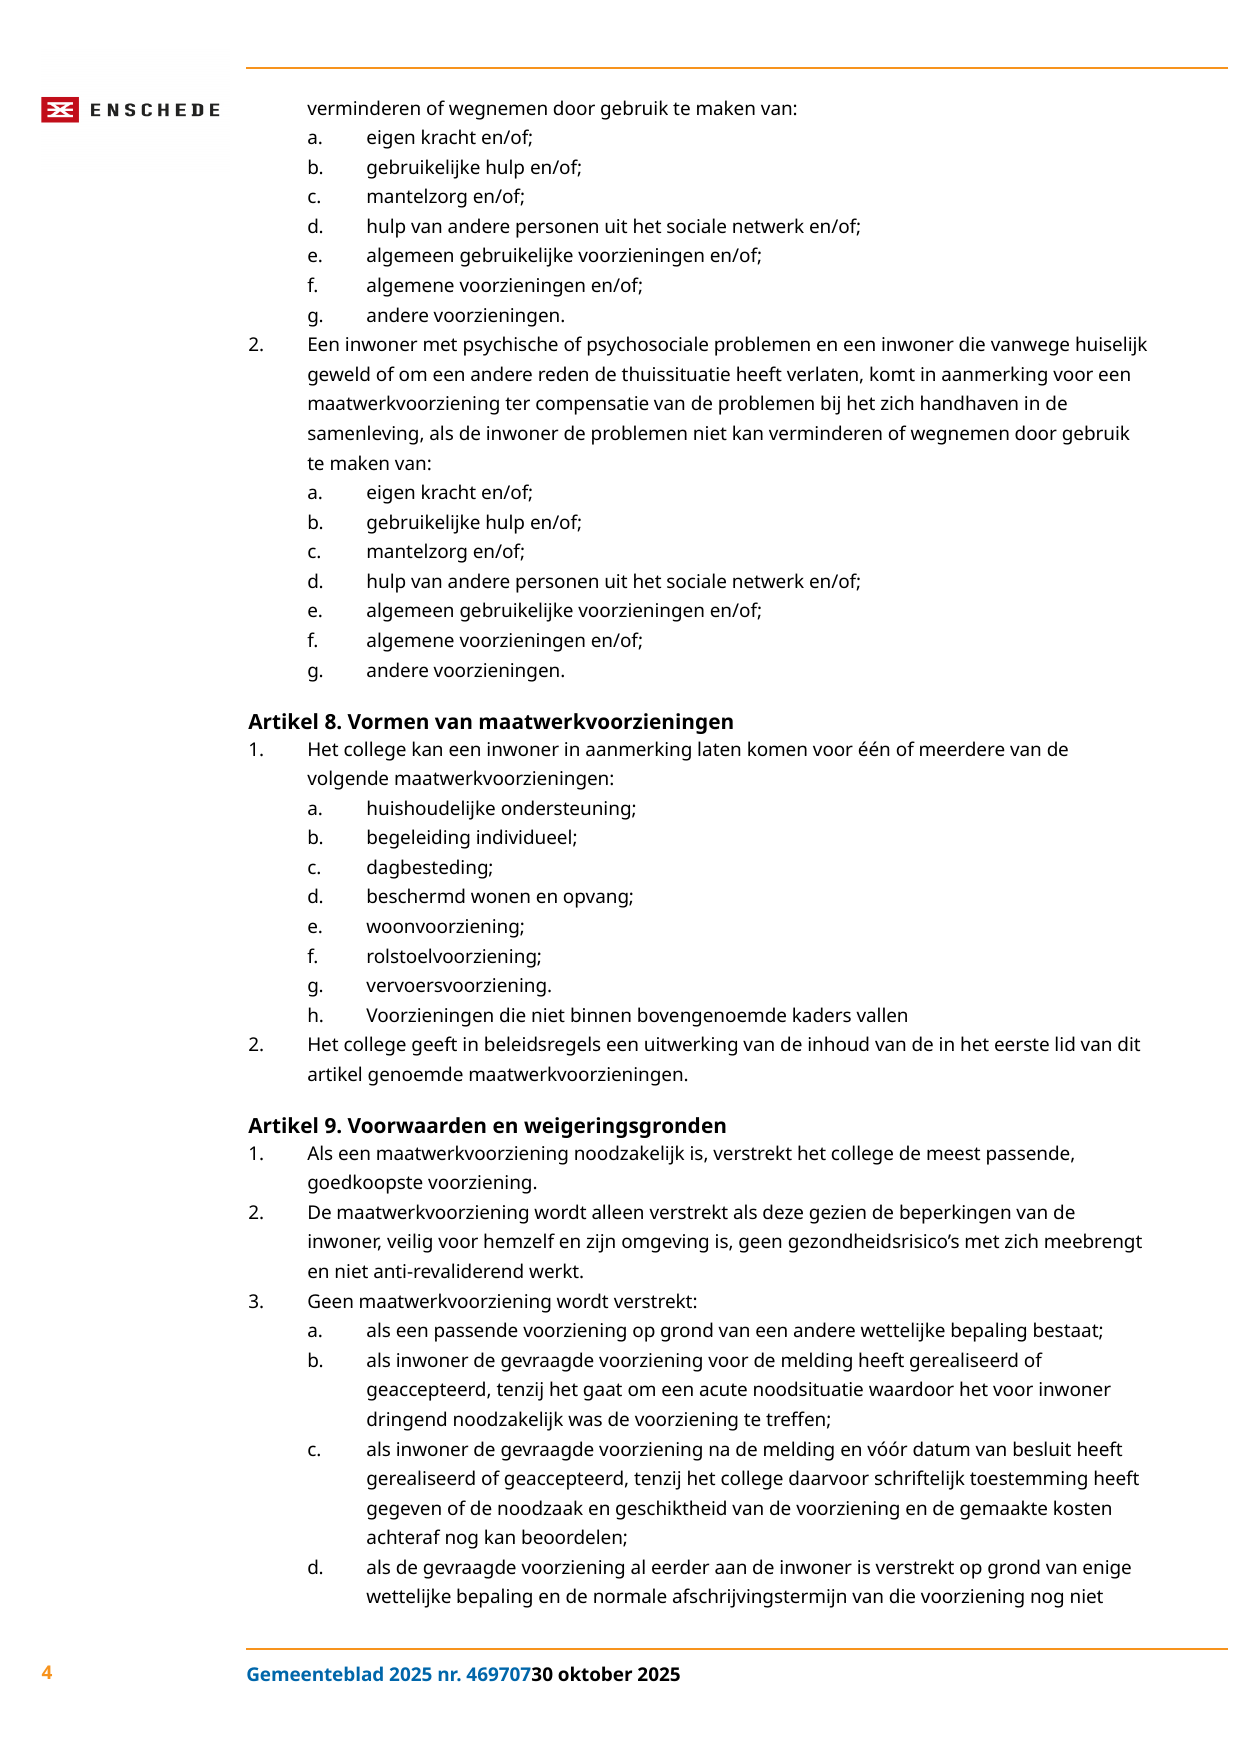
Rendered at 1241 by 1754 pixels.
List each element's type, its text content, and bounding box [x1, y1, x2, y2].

list Het college kan een inwoner in aanmerking laten komen voor één of meerdere van de volgende maatwerkvoorzieningen: [248, 736, 1152, 791]
list gebruikelijke hulp en/of; [307, 509, 1152, 535]
list als inwoner de gevraagde voorziening na de melding en vóór datum van besluit heeft gerealiseerd of geaccepteerd, tenzij het college daarvoor schriftelijk toestemming heeft gegeven of de noodzaak en geschiktheid van de voorziening en de gemaakte kosten achteraf nog kan beoordelen; [307, 1436, 1152, 1550]
list Voorzieningen die niet binnen bovengenoemde kaders vallen [307, 1002, 1152, 1028]
list algemene voorzieningen en/of; [307, 272, 1152, 298]
list begeleiding individueel; [307, 824, 1152, 850]
list eigen kracht en/of; [307, 124, 1152, 150]
list andere voorzieningen. [307, 657, 1152, 683]
list rolstoelvoorziening; [307, 943, 1152, 968]
list als de gevraagde voorziening al eerder aan de inwoner is verstrekt op grond van enige wettelijke bepaling en de normale afschrijvingstermijn van die voorziening nog niet [307, 1554, 1152, 1609]
list mantelzorg en/of; [307, 183, 1152, 209]
list algemeen gebruikelijke voorzieningen en/of; [307, 243, 1152, 268]
list andere voorzieningen. [307, 302, 1152, 328]
list gebruikelijke hulp en/of; [307, 154, 1152, 180]
list beschermd wonen en opvang; [307, 884, 1152, 909]
text Artikel 9. Voorwaarden en weigeringsgronden [248, 1112, 1152, 1140]
list hulp van andere personen uit het sociale netwerk en/of; [307, 213, 1152, 239]
list verminderen of wegnemen door gebruik te maken van: [248, 95, 1152, 121]
list als inwoner de gevraagde voorziening voor de melding heeft gerealiseerd of geaccepteerd, tenzij het gaat om een acute noodsituatie waardoor het voor inwoner dringend noodzakelijk was de voorziening te treffen; [307, 1347, 1152, 1432]
list eigen kracht en/of; [307, 479, 1152, 505]
list algemene voorzieningen en/of; [307, 627, 1152, 653]
list algemeen gebruikelijke voorzieningen en/of; [307, 598, 1152, 623]
list Als een maatwerkvoorziening noodzakelijk is, verstrekt het college de meest passende, goedkoopste voorziening. [248, 1140, 1152, 1195]
list De maatwerkvoorziening wordt alleen verstrekt als deze gezien de beperkingen van de inwoner, veilig voor hemzelf en zijn omgeving is, geen gezondheidsrisico’s met zich meebrengt en niet anti-revaliderend werkt. [248, 1199, 1152, 1284]
text Artikel 8. Vormen van maatwerkvoorzieningen [248, 707, 1152, 736]
list als een passende voorziening op grond van een andere wettelijke bepaling bestaat; [307, 1317, 1152, 1343]
list huishoudelijke ondersteuning; [307, 795, 1152, 821]
list hulp van andere personen uit het sociale netwerk en/of; [307, 568, 1152, 594]
list mantelzorg en/of; [307, 538, 1152, 564]
picture [41, 47, 231, 172]
list vervoersvoorziening. [307, 972, 1152, 998]
list dagbesteding; [307, 854, 1152, 880]
list Geen maatwerkvoorziening wordt verstrekt: [248, 1288, 1152, 1314]
list woonvoorziening; [307, 913, 1152, 939]
list Een inwoner met psychische of psychosociale problemen en een inwoner die vanwege huiselijk geweld of om een andere reden de thuissituatie heeft verlaten, komt in aanmerking voor een maatwerkvoorziening ter compensatie van de problemen bij het zich handhaven in de samenleving, als de inwoner de problemen niet kan verminderen of wegnemen door gebruik te maken van: [248, 331, 1152, 476]
list Het college geeft in beleidsregels een uitwerking van de inhoud van de in het eerste lid van dit artikel genoemde maatwerkvoorzieningen. [248, 1032, 1152, 1087]
